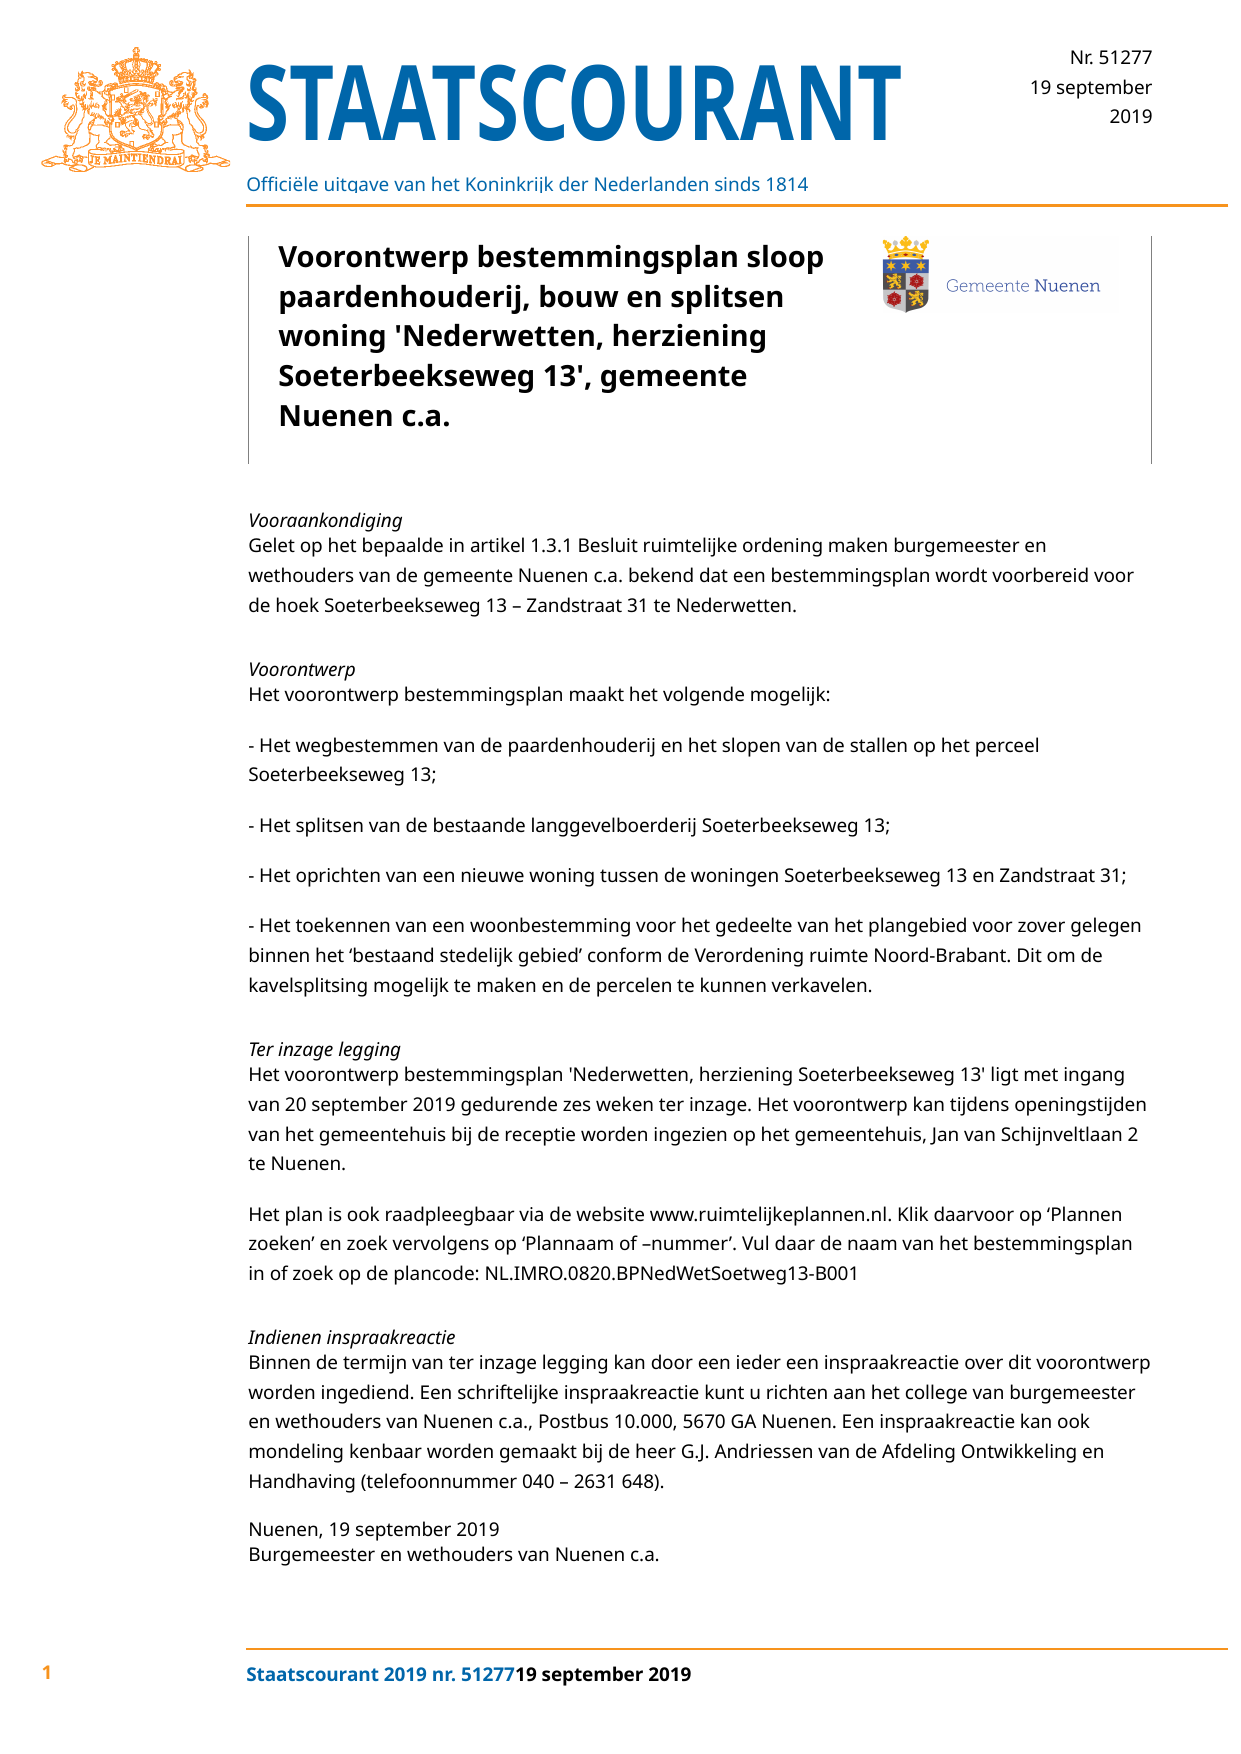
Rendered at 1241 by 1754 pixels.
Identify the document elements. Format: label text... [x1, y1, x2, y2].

text Het voorontwerp bestemmingsplan maakt het volgende mogelijk: [248, 681, 1152, 707]
text Het voorontwerp bestemmingsplan 'Nederwetten, herziening Soeterbeekseweg 13' ligt met ingang van 20 september 2019 gedurende zes weken ter inzage. Het voorontwerp kan tijdens openingstijden van het gemeentehuis bij de receptie worden ingezien op het gemeentehuis, Jan van Schijnveltlaan 2 te Nuenen. [248, 1062, 1152, 1176]
text - Het splitsen van de bestaande langgevelboerderij Soeterbeekseweg 13; [248, 812, 1152, 838]
text Burgemeester en wethouders van Nuenen c.a. [248, 1541, 1152, 1567]
text Gelet op het bepaalde in artikel 1.3.1 Besluit ruimtelijke ordening maken burgemeester en wethouders van de gemeente Nuenen c.a. bekend dat een bestemmingsplan wordt voorbereid voor de hoek Soeterbeekseweg 13 – Zandstraat 31 te Nederwetten. [248, 533, 1152, 617]
text Voorontwerp [248, 656, 1152, 681]
table_header [1119, 236, 1151, 312]
text - Het toekennen van een woonbestemming voor het gedeelte van het plangebied voor zover gelegen binnen het ‘bestaand stedelijk gebied’ conform de Verordening ruimte Noord-Brabant. Dit om de kavelsplitsing mogelijk te maken en de percelen te kunnen verkavelen. [248, 913, 1152, 998]
text Indienen inspraakreactie [248, 1324, 1152, 1349]
text Vooraankondiging [248, 507, 1152, 533]
text Nuenen, 19 september 2019 [248, 1516, 1152, 1541]
table_header Voorontwerp bestemmingsplan sloop paardenhouderij, bouw en splitsen woning 'Nederwetten, herziening Soeterbeekseweg 13', gemeente Nuenen c.a. [249, 236, 850, 464]
table_header [850, 313, 1151, 464]
picture [882, 236, 1119, 313]
text Het plan is ook raadpleegbaar via de website www.ruimtelijkeplannen.nl. Klik daarvoor op ‘Plannen zoeken’ en zoek vervolgens op ‘Plannaam of –nummer’. Vul daar de naam van het bestemmingsplan in of zoek op de plancode: NL.IMRO.0820.BPNedWetSoetweg13-B001 [248, 1201, 1152, 1286]
text - Het wegbestemmen van de paardenhouderij en het slopen van de stallen op het perceel Soeterbeekseweg 13; [248, 732, 1152, 787]
text Ter inzage legging [248, 1036, 1152, 1062]
text - Het oprichten van een nieuwe woning tussen de woningen Soeterbeekseweg 13 en Zandstraat 31; [248, 862, 1152, 888]
text Binnen de termijn van ter inzage legging kan door een ieder een inspraakreactie over dit voorontwerp worden ingediend. Een schriftelijke inspraakreactie kunt u richten aan het college van burgemeester en wethouders van Nuenen c.a., Postbus 10.000, 5670 GA Nuenen. Een inspraakreactie kan ook mondeling kenbaar worden gemaakt bij de heer G.J. Andriessen van de Afdeling Ontwikkeling en Handhaving (telefoonnummer 040 – 2631 648). [248, 1349, 1152, 1494]
table_header [850, 236, 882, 312]
picture [41, 47, 231, 172]
